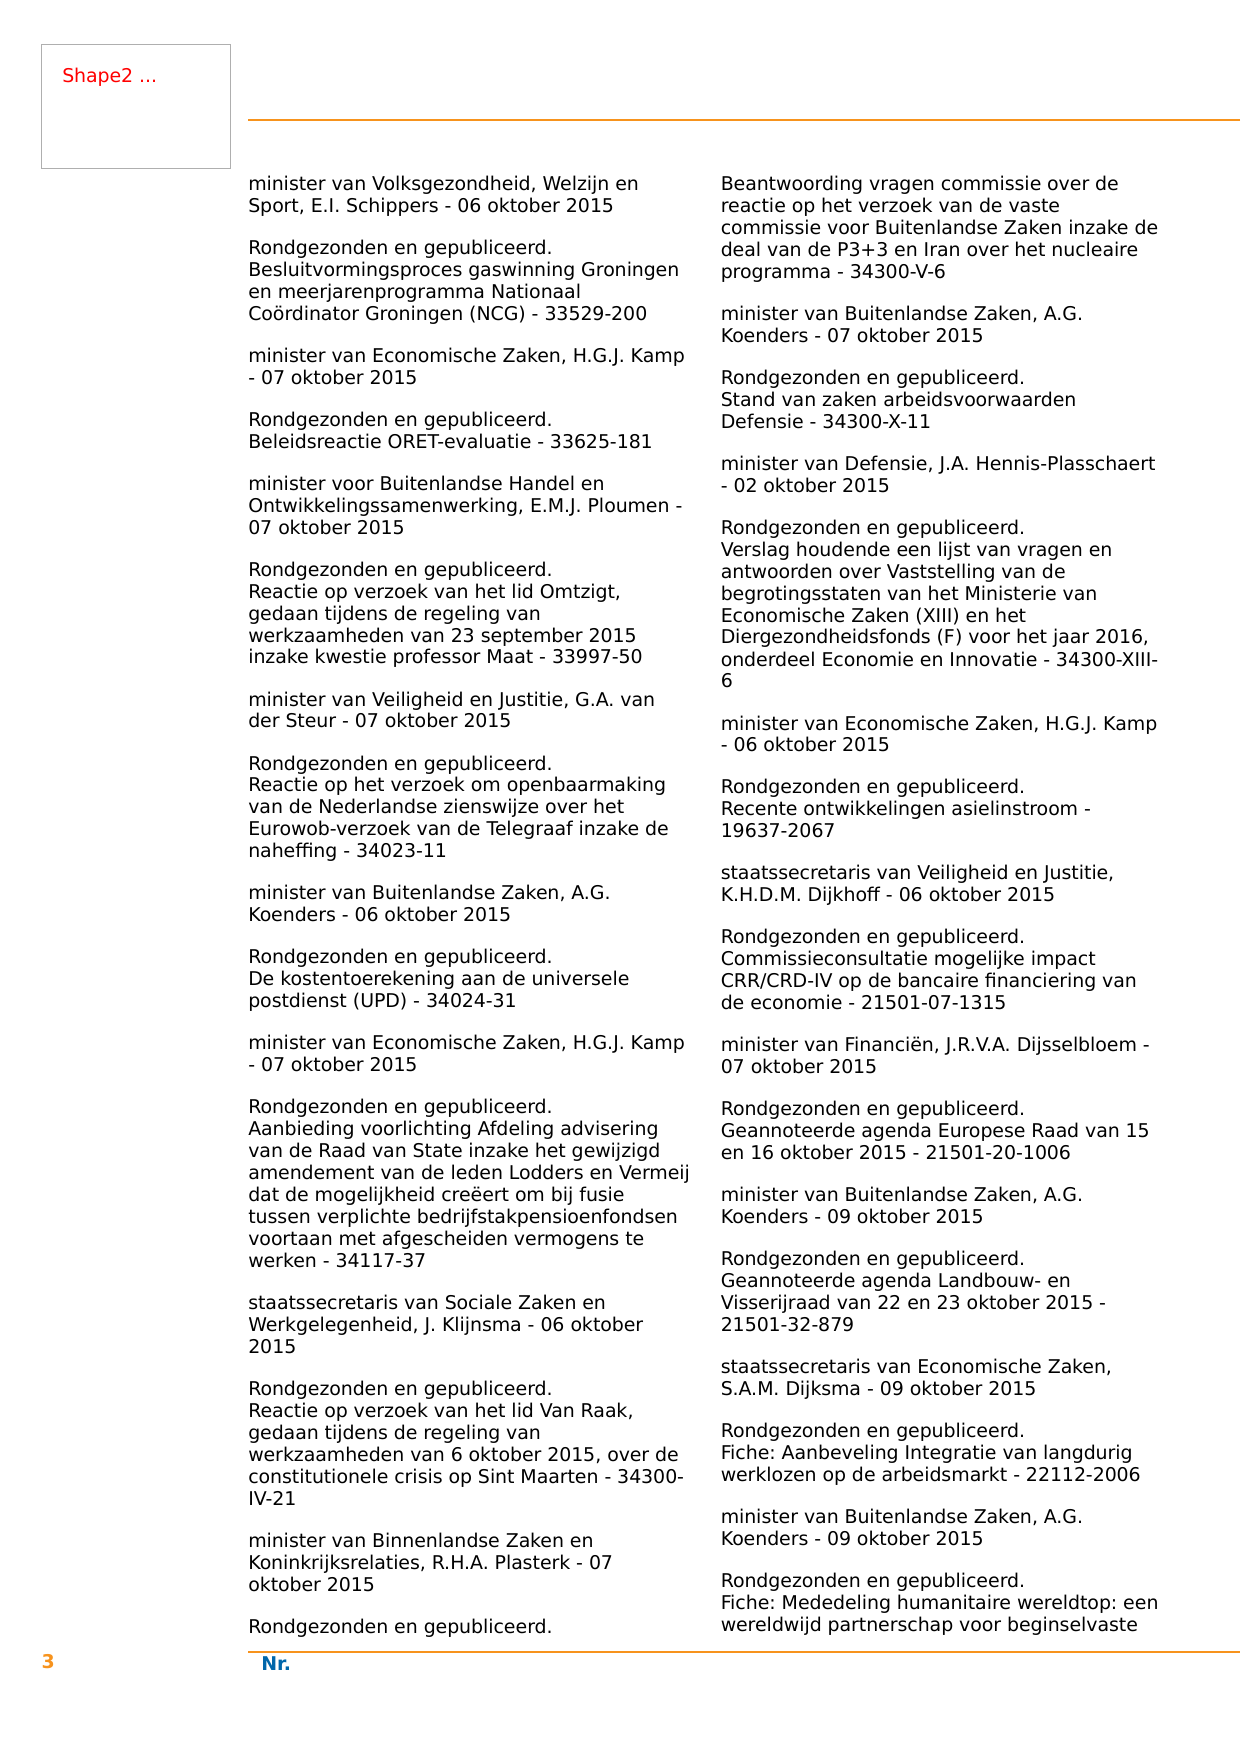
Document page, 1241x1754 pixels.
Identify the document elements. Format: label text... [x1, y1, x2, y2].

text staatssecretaris van Sociale Zaken en Werkgelegenheid, J. Klijnsma - 06 oktober 2015 [248, 1292, 691, 1358]
text Verslag houdende een lijst van vragen en antwoorden over Vaststelling van de begrotingsstaten van het Ministerie van Economische Zaken (XIII) en het Diergezondheidsfonds (F) voor het jaar 2016, onderdeel Economie en Innovatie - 34300-XIII-6 [721, 538, 1163, 692]
text Geannoteerde agenda Landbouw- en Visserijraad van 22 en 23 oktober 2015 - 21501-32-879 [721, 1270, 1163, 1336]
text staatssecretaris van Veiligheid en Justitie, K.H.D.M. Dijkhoff - 06 oktober 2015 [721, 862, 1163, 906]
text Rondgezonden en gepubliceerd. [721, 1098, 1163, 1120]
text Reactie op verzoek van het lid Omtzigt, gedaan tijdens de regeling van werkzaamheden van 23 september 2015 inzake kwestie professor Maat - 33997-50 [248, 581, 691, 668]
text De kostentoerekening aan de universele postdienst (UPD) - 34024-31 [248, 968, 691, 1012]
text minister van Economische Zaken, H.G.J. Kamp - 07 oktober 2015 [248, 1032, 691, 1076]
text Beantwoording vragen commissie over de reactie op het verzoek van de vaste commissie voor Buitenlandse Zaken inzake de deal van de P3+3 en Iran over het nucleaire programma - 34300-V-6 [721, 173, 1163, 283]
text minister van Economische Zaken, H.G.J. Kamp - 06 oktober 2015 [721, 712, 1163, 756]
text Reactie op verzoek van het lid Van Raak, gedaan tijdens de regeling van werkzaamheden van 6 oktober 2015, over de constitutionele crisis op Sint Maarten - 34300-IV-21 [248, 1400, 691, 1510]
text Fiche: Mededeling humanitaire wereldtop: een wereldwijd partnerschap voor beginselvaste [721, 1592, 1163, 1636]
text minister van Volksgezondheid, Welzijn en Sport, E.I. Schippers - 06 oktober 2015 [248, 173, 691, 217]
text minister voor Buitenlandse Handel en Ontwikkelingssamenwerking, E.M.J. Ploumen - 07 oktober 2015 [248, 473, 691, 538]
text Rondgezonden en gepubliceerd. [721, 1420, 1163, 1442]
text Rondgezonden en gepubliceerd. [721, 926, 1163, 948]
text minister van Buitenlandse Zaken, A.G. Koenders - 09 oktober 2015 [721, 1184, 1163, 1228]
text Rondgezonden en gepubliceerd. [721, 1570, 1163, 1592]
text Commissieconsultatie mogelijke impact CRR/CRD-IV op de bancaire financiering van de economie - 21501-07-1315 [721, 948, 1163, 1014]
text Aanbieding voorlichting Afdeling advisering van de Raad van State inzake het gewijzigd amendement van de leden Lodders en Vermeij dat de mogelijkheid creëert om bij fusie tussen verplichte bedrijfstakpensioenfondsen voortaan met afgescheiden vermogens te werken - 34117-37 [248, 1118, 691, 1272]
text Rondgezonden en gepubliceerd. [248, 752, 691, 774]
text Rondgezonden en gepubliceerd. [248, 409, 691, 431]
text Reactie op het verzoek om openbaarmaking van de Nederlandse zienswijze over het Eurowob-verzoek van de Telegraaf inzake de naheffing - 34023-11 [248, 774, 691, 862]
text minister van Buitenlandse Zaken, A.G. Koenders - 07 oktober 2015 [721, 303, 1163, 347]
text Recente ontwikkelingen asielinstroom - 19637-2067 [721, 798, 1163, 842]
text Rondgezonden en gepubliceerd. [721, 1248, 1163, 1270]
text Stand van zaken arbeidsvoorwaarden Defensie - 34300-X-11 [721, 389, 1163, 433]
text Rondgezonden en gepubliceerd. [721, 776, 1163, 798]
text Fiche: Aanbeveling Integratie van langdurig werklozen op de arbeidsmarkt - 22112-2006 [721, 1442, 1163, 1486]
text minister van Buitenlandse Zaken, A.G. Koenders - 09 oktober 2015 [721, 1506, 1163, 1550]
text Rondgezonden en gepubliceerd. [721, 517, 1163, 538]
text minister van Binnenlandse Zaken en Koninkrijksrelaties, R.H.A. Plasterk - 07 oktober 2015 [248, 1530, 691, 1596]
text Besluitvormingsproces gaswinning Groningen en meerjarenprogramma Nationaal Coördinator Groningen (NCG) - 33529-200 [248, 259, 691, 325]
text Geannoteerde agenda Europese Raad van 15 en 16 oktober 2015 - 21501-20-1006 [721, 1120, 1163, 1164]
text Rondgezonden en gepubliceerd. [248, 1096, 691, 1118]
text Rondgezonden en gepubliceerd. [248, 946, 691, 968]
text minister van Veiligheid en Justitie, G.A. van der Steur - 07 oktober 2015 [248, 688, 691, 732]
text staatssecretaris van Economische Zaken, S.A.M. Dijksma - 09 oktober 2015 [721, 1356, 1163, 1400]
text Rondgezonden en gepubliceerd. [721, 367, 1163, 389]
text Beleidsreactie ORET-evaluatie - 33625-181 [248, 431, 691, 453]
text Rondgezonden en gepubliceerd. [248, 1378, 691, 1400]
text Rondgezonden en gepubliceerd. [248, 237, 691, 259]
text minister van Buitenlandse Zaken, A.G. Koenders - 06 oktober 2015 [248, 882, 691, 926]
text minister van Economische Zaken, H.G.J. Kamp - 07 oktober 2015 [248, 345, 691, 389]
text minister van Financiën, J.R.V.A. Dijsselbloem - 07 oktober 2015 [721, 1034, 1163, 1078]
text Rondgezonden en gepubliceerd. [248, 1616, 691, 1638]
text minister van Defensie, J.A. Hennis-Plasschaert - 02 oktober 2015 [721, 453, 1163, 497]
text Rondgezonden en gepubliceerd. [248, 558, 691, 581]
